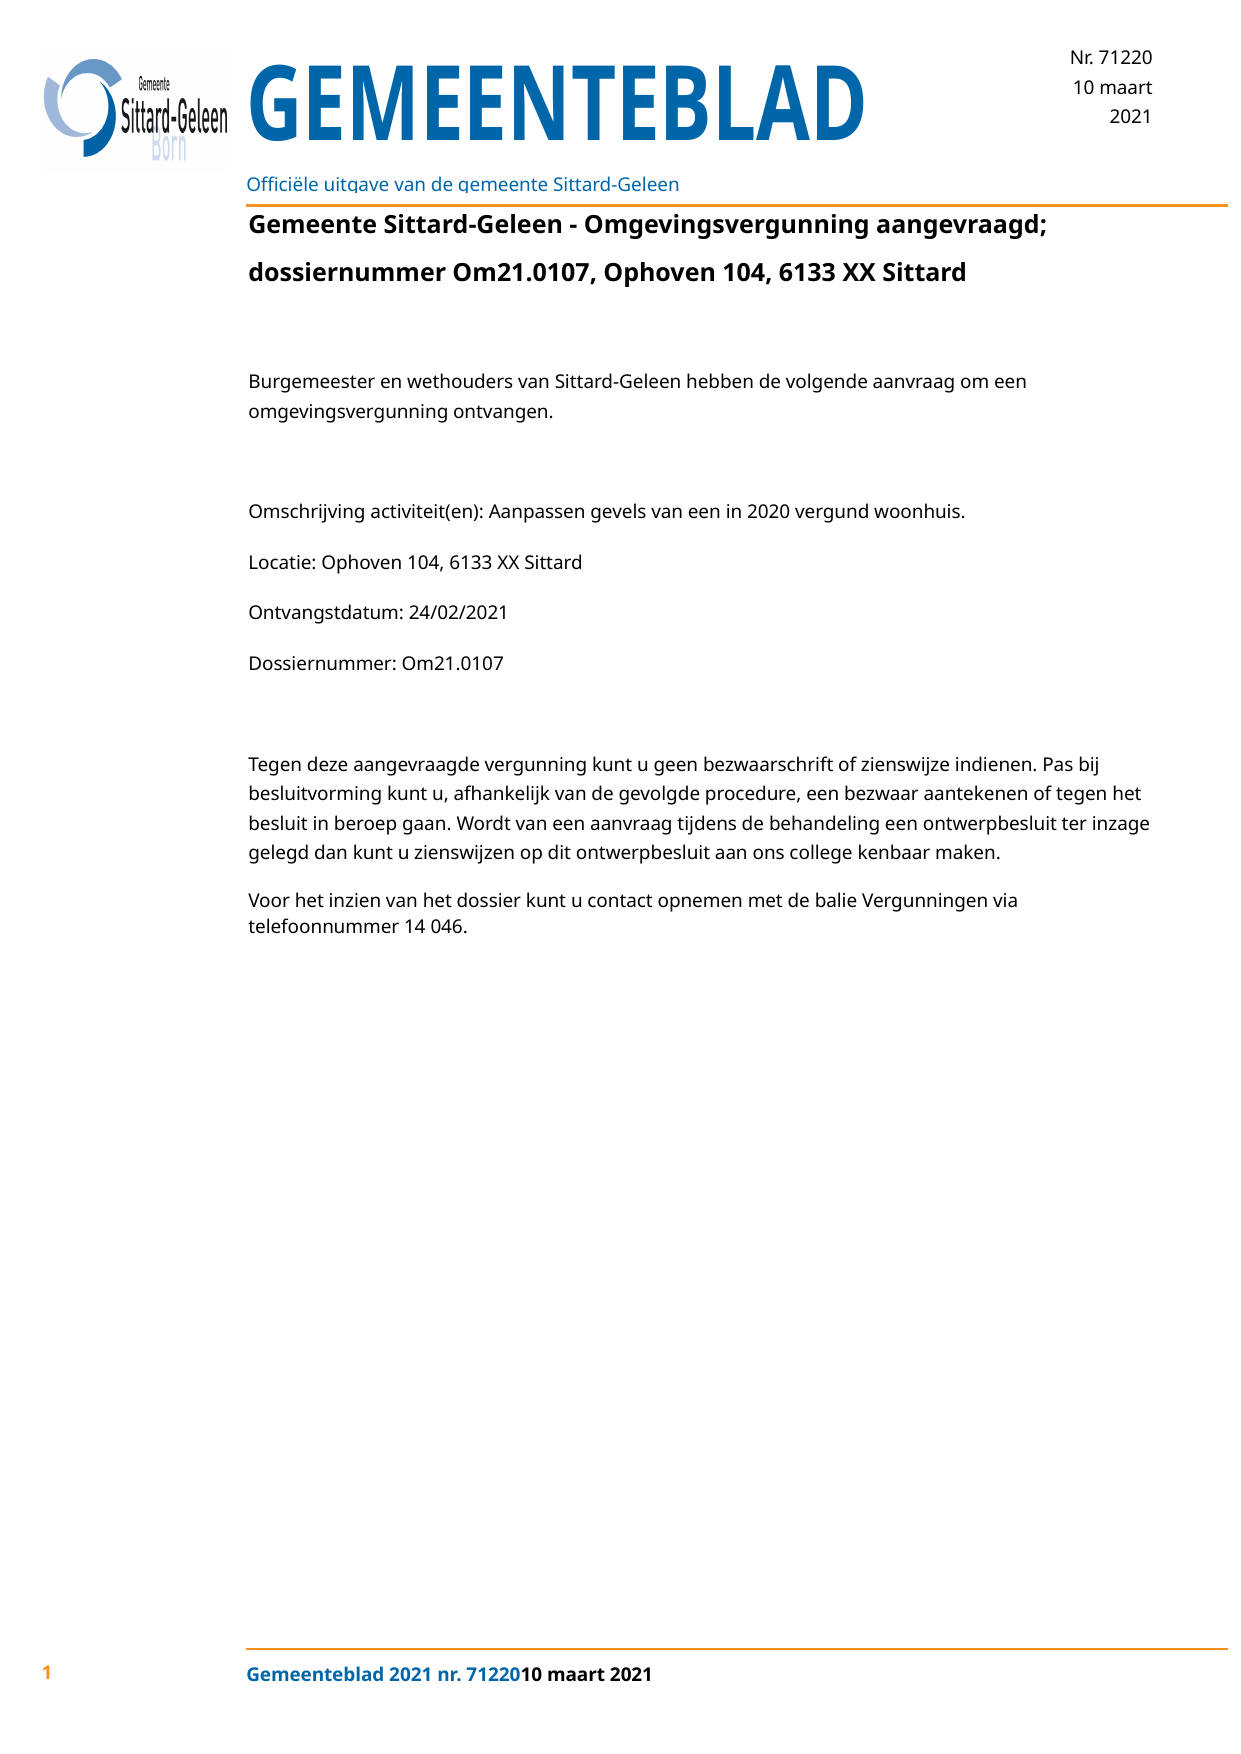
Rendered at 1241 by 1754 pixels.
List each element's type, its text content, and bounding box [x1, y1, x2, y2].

text Omschrijving activiteit(en): Aanpassen gevels van een in 2020 vergund woonhuis. [248, 499, 1152, 524]
text Gemeente Sittard-Geleen - Omgevingsvergunning aangevraagd; dossiernummer Om21.0107, Ophoven 104, 6133 XX Sittard [248, 207, 1152, 288]
picture [41, 47, 231, 172]
text Dossiernummer: Om21.0107 [248, 650, 1152, 676]
text Burgemeester en wethouders van Sittard-Geleen hebben de volgende aanvraag om een omgevingsvergunning ontvangen. [248, 368, 1152, 424]
text Ontvangstdatum: 24/02/2021 [248, 599, 1152, 625]
text Tegen deze aangevraagde vergunning kunt u geen bezwaarschrift of zienswijze indienen. Pas bij besluitvorming kunt u, afhankelijk van de gevolgde procedure, een bezwaar aantekenen of tegen het besluit in beroep gaan. Wordt van een aanvraag tijdens de behandeling een ontwerpbesluit ter inzage gelegd dan kunt u zienswijzen op dit ontwerpbesluit aan ons college kenbaar maken. [248, 751, 1152, 865]
text Voor het inzien van het dossier kunt u contact opnemen met de balie Vergunningen via telefoonnummer 14 046. [248, 887, 1152, 939]
text Locatie: Ophoven 104, 6133 XX Sittard [248, 549, 1152, 575]
